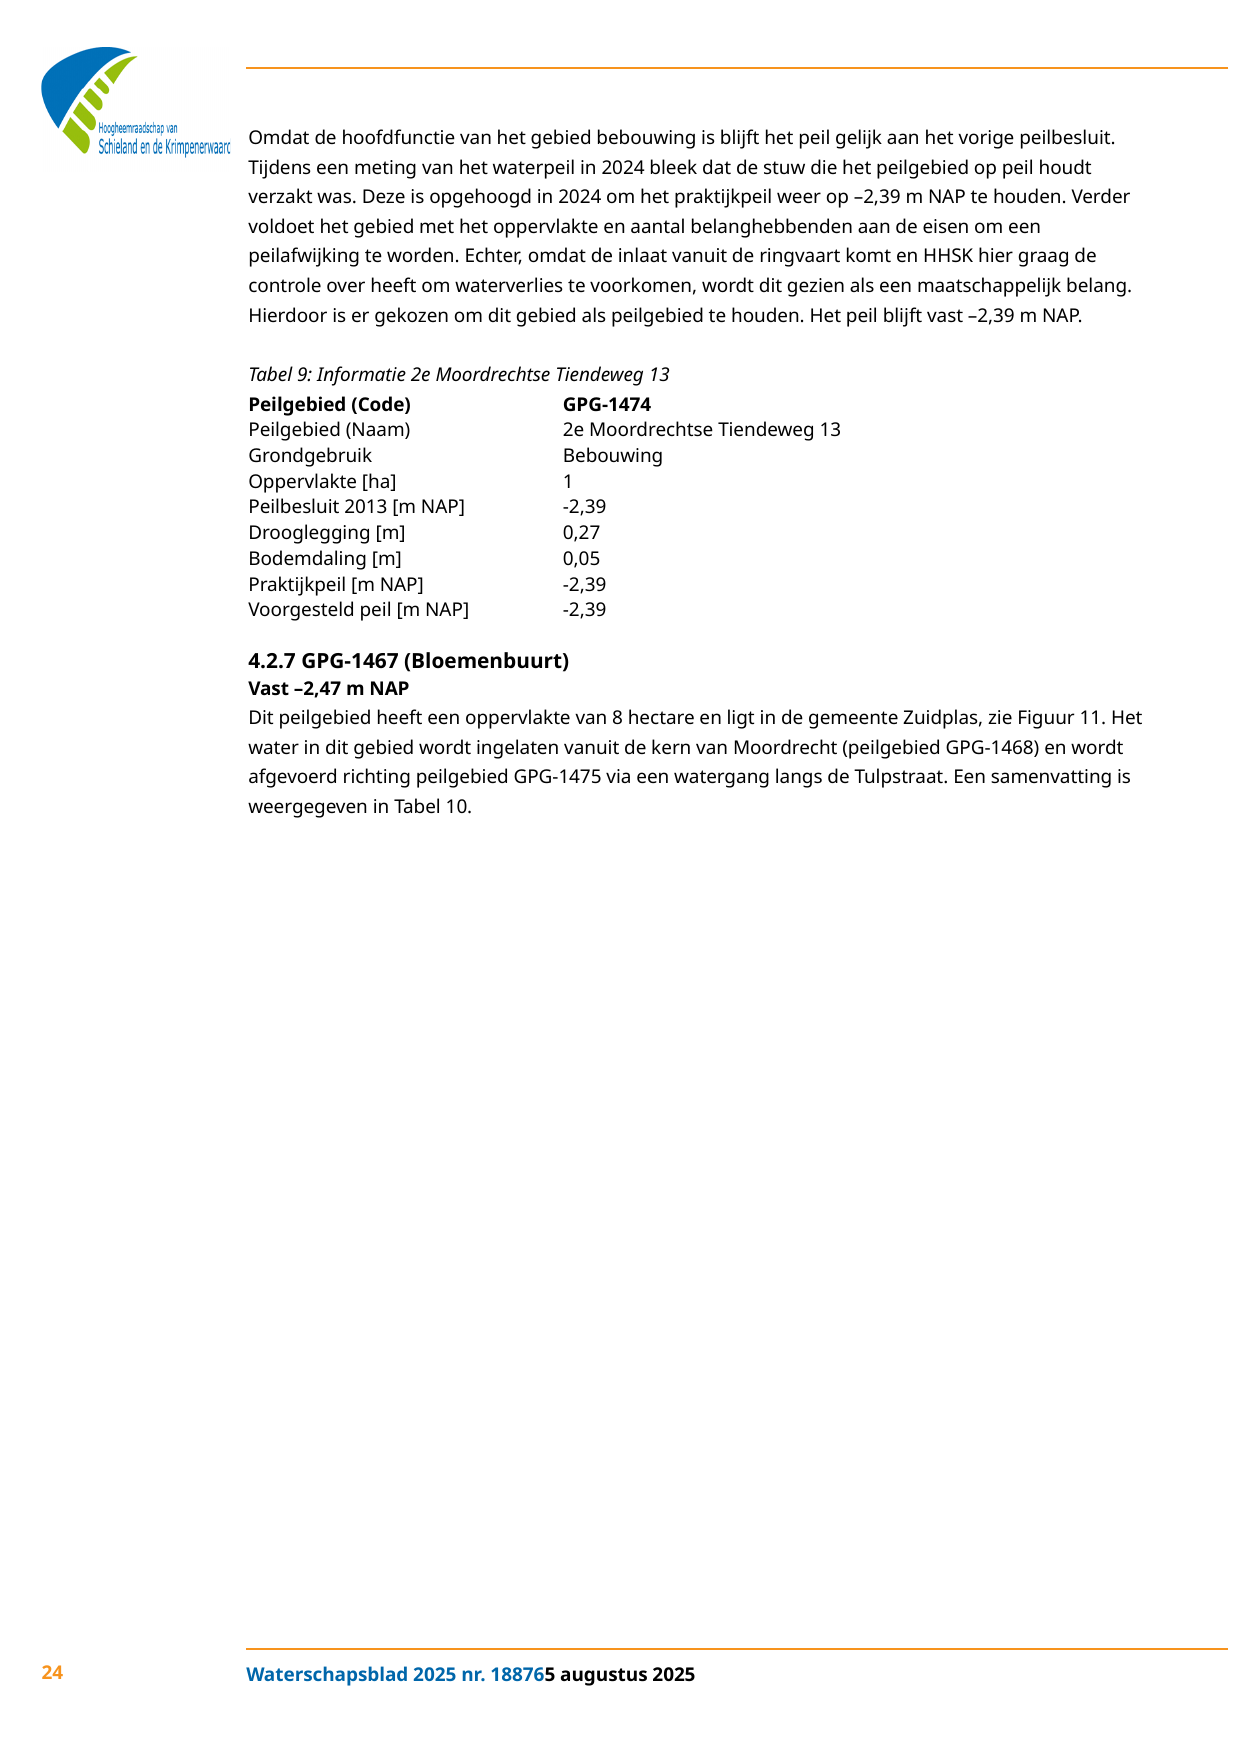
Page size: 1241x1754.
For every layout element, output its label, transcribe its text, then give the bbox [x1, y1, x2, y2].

table_cell Bodemdaling [m] [248, 545, 563, 571]
table_cell Grondgebruik [248, 442, 563, 468]
table_cell 2e Moordrechtse Tiendeweg 13 [563, 416, 1152, 442]
table_cell Voorgesteld peil [m NAP] [248, 597, 563, 622]
table_cell -2,39 [563, 494, 1152, 519]
table_cell 1 [563, 468, 1152, 494]
text Dit peilgebied heeft een oppervlakte van 8 hectare en ligt in de gemeente Zuidplas, zie Figuur 11. Het water in dit gebied wordt ingelaten vanuit de kern van Moordrecht (peilgebied GPG-1468) en wordt afgevoerd richting peilgebied GPG-1475 via een watergang langs de Tulpstraat. Een samenvatting is weergegeven in Tabel 10. [248, 704, 1152, 819]
table_cell 0,27 [563, 519, 1152, 545]
table_cell Drooglegging [m] [248, 519, 563, 545]
table_cell Bebouwing [563, 442, 1152, 468]
table_cell Oppervlakte [ha] [248, 468, 563, 494]
text 4.2.7 GPG-1467 (Bloemenbuurt) [248, 646, 1152, 675]
picture [41, 47, 231, 172]
text Omdat de hoofdfunctie van het gebied bebouwing is blijft het peil gelijk aan het vorige peilbesluit. Tijdens een meting van het waterpeil in 2024 bleek dat de stuw die het peilgebied op peil houdt verzakt was. Deze is opgehoogd in 2024 om het praktijkpeil weer op –2,39 m NAP te houden. Verder voldoet het gebied met het oppervlakte en aantal belanghebbenden aan de eisen om een peilafwijking te worden. Echter, omdat de inlaat vanuit de ringvaart komt en HHSK hier graag de controle over heeft om waterverlies te voorkomen, wordt dit gezien als een maatschappelijk belang. Hierdoor is er gekozen om dit gebied als peilgebied te houden. Het peil blijft vast –2,39 m NAP. [248, 124, 1152, 328]
table_cell 0,05 [563, 545, 1152, 571]
table_header Peilgebied (Code) [248, 391, 563, 416]
table_cell -2,39 [563, 571, 1152, 597]
table_cell Peilbesluit 2013 [m NAP] [248, 494, 563, 519]
table_cell -2,39 [563, 597, 1152, 622]
text Tabel 9: Informatie 2e Moordrechtse Tiendeweg 13 [248, 361, 1152, 387]
table_header GPG-1474 [563, 391, 1152, 416]
text Vast –2,47 m NAP [248, 675, 1152, 701]
table_cell Peilgebied (Naam) [248, 416, 563, 442]
table_cell Praktijkpeil [m NAP] [248, 571, 563, 597]
